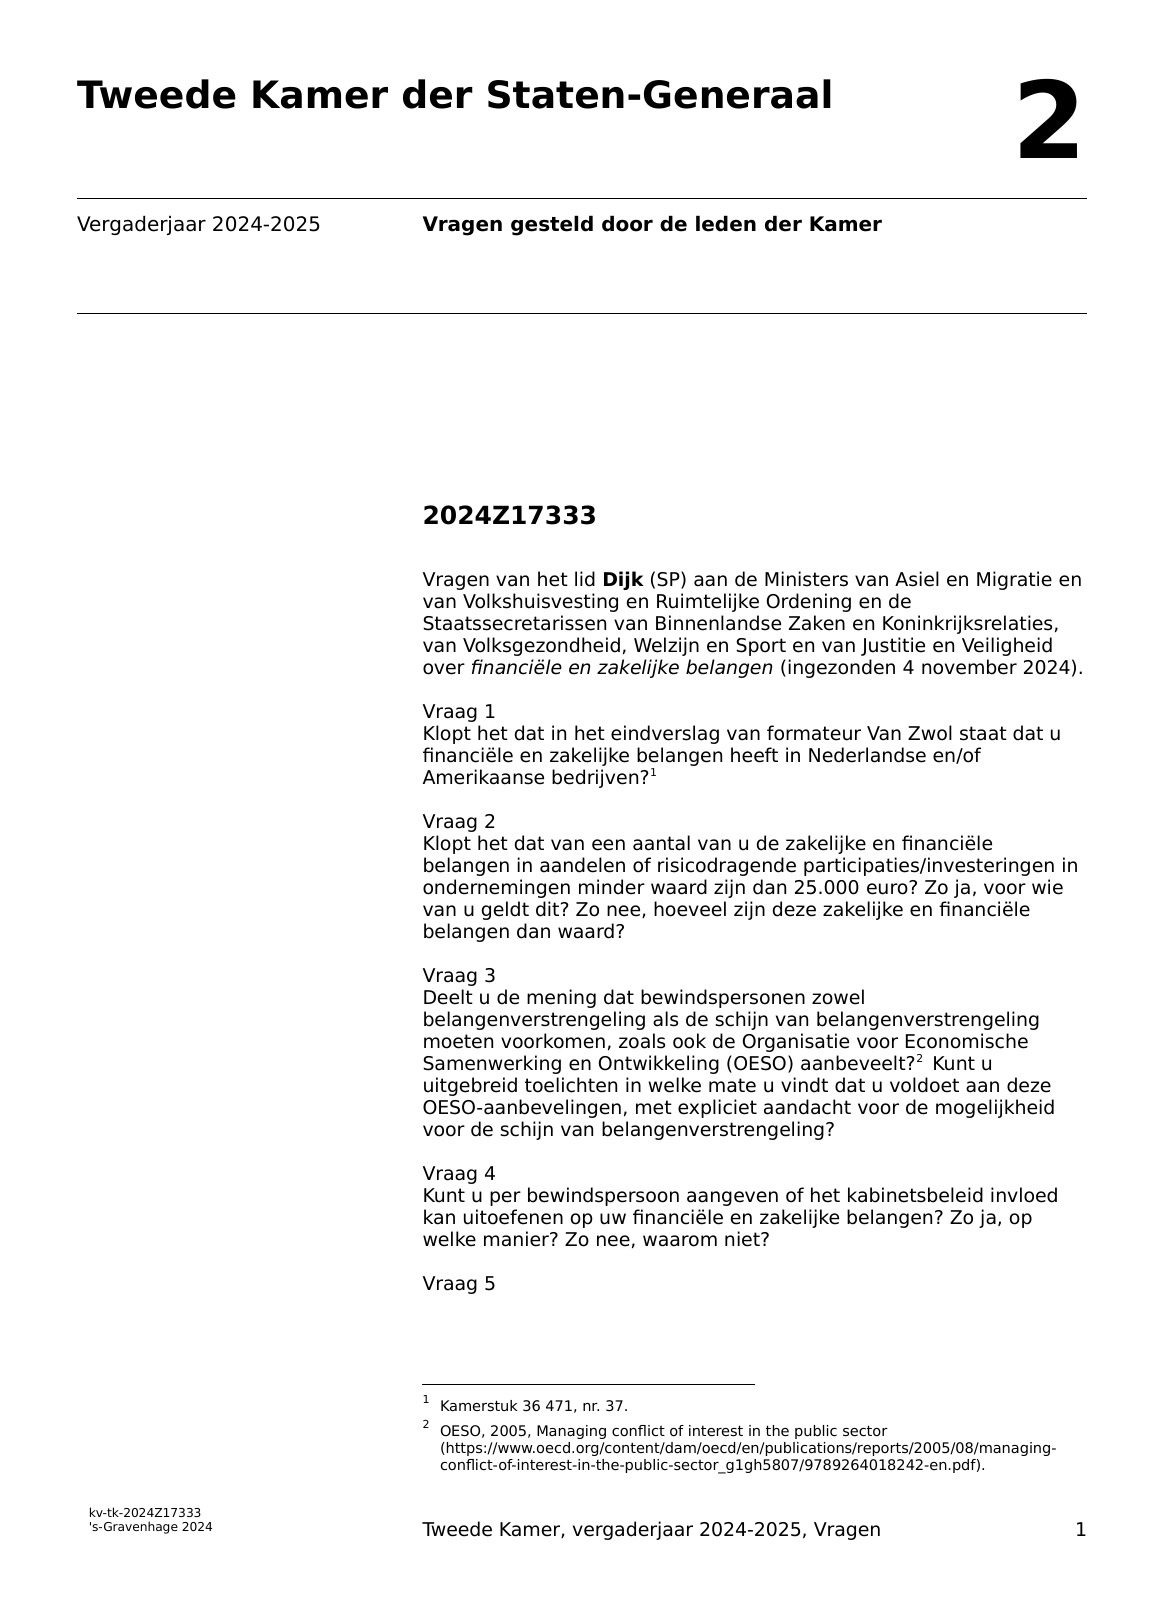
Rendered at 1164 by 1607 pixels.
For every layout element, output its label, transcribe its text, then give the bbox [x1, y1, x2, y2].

table_cell Vragen gesteld door de leden der Kamer [422, 199, 1087, 313]
text Vraag 3 [422, 965, 1087, 987]
text Kunt u per bewindspersoon aangeven of het kabinetsbeleid invloed kan uitoefenen op uw financiële en zakelijke belangen? Zo ja, op welke manier? Zo nee, waarom niet? [422, 1185, 1087, 1251]
text 2024Z17333 [422, 501, 1087, 531]
text Vraag 2 [422, 811, 1087, 833]
table_header 2 [886, 59, 1087, 198]
text 's-Gravenhage 2024 [88, 1520, 323, 1534]
text Klopt het dat van een aantal van u de zakelijke en financiële belangen in aandelen of risicodragende participaties/investeringen in ondernemingen minder waard zijn dan 25.000 euro? Zo ja, voor wie van u geldt dit? Zo nee, hoeveel zijn deze zakelijke en financiële belangen dan waard? [422, 833, 1087, 943]
text Deelt u de mening dat bewindspersonen zowel belangenverstrengeling als de schijn van belangenverstrengeling moeten voorkomen, zoals ook de Organisatie voor Economische Samenwerking en Ontwikkeling (OESO) aanbeveelt? Kunt u uitgebreid toelichten in welke mate u vindt dat u voldoet aan deze OESO-aanbevelingen, met expliciet aandacht voor de mogelijkheid voor de schijn van belangenverstrengeling? [422, 987, 1087, 1141]
text Klopt het dat in het eindverslag van formateur Van Zwol staat dat u financiële en zakelijke belangen heeft in Nederlandse en/of Amerikaanse bedrijven? [422, 723, 1087, 789]
table_header Tweede Kamer der Staten-Generaal [77, 59, 886, 198]
text kv-tk-2024Z17333 [88, 1506, 323, 1520]
text OESO, 2005, Managing conflict of interest in the public sector (https://www.oecd.org/content/dam/oecd/en/publications/reports/2005/08/managing-conflict-of-interest-in-the-public-sector_g1gh5807/9789264018242-en.pdf). [422, 1418, 1087, 1474]
table_cell Vergaderjaar 2024-2025 [77, 199, 422, 313]
text Vragen van het lid Dijk (SP) aan de Ministers van Asiel en Migratie en van Volkshuisvesting en Ruimtelijke Ordening en de Staatssecretarissen van Binnenlandse Zaken en Koninkrijksrelaties, van Volksgezondheid, Welzijn en Sport en van Justitie en Veiligheid over financiële en zakelijke belangen (ingezonden 4 november 2024). [422, 569, 1087, 679]
text Vraag 5 [422, 1273, 1087, 1295]
text Kamerstuk 36 471, nr. 37. [422, 1393, 1087, 1416]
text Vraag 4 [422, 1163, 1087, 1185]
text Vraag 1 [422, 701, 1087, 723]
